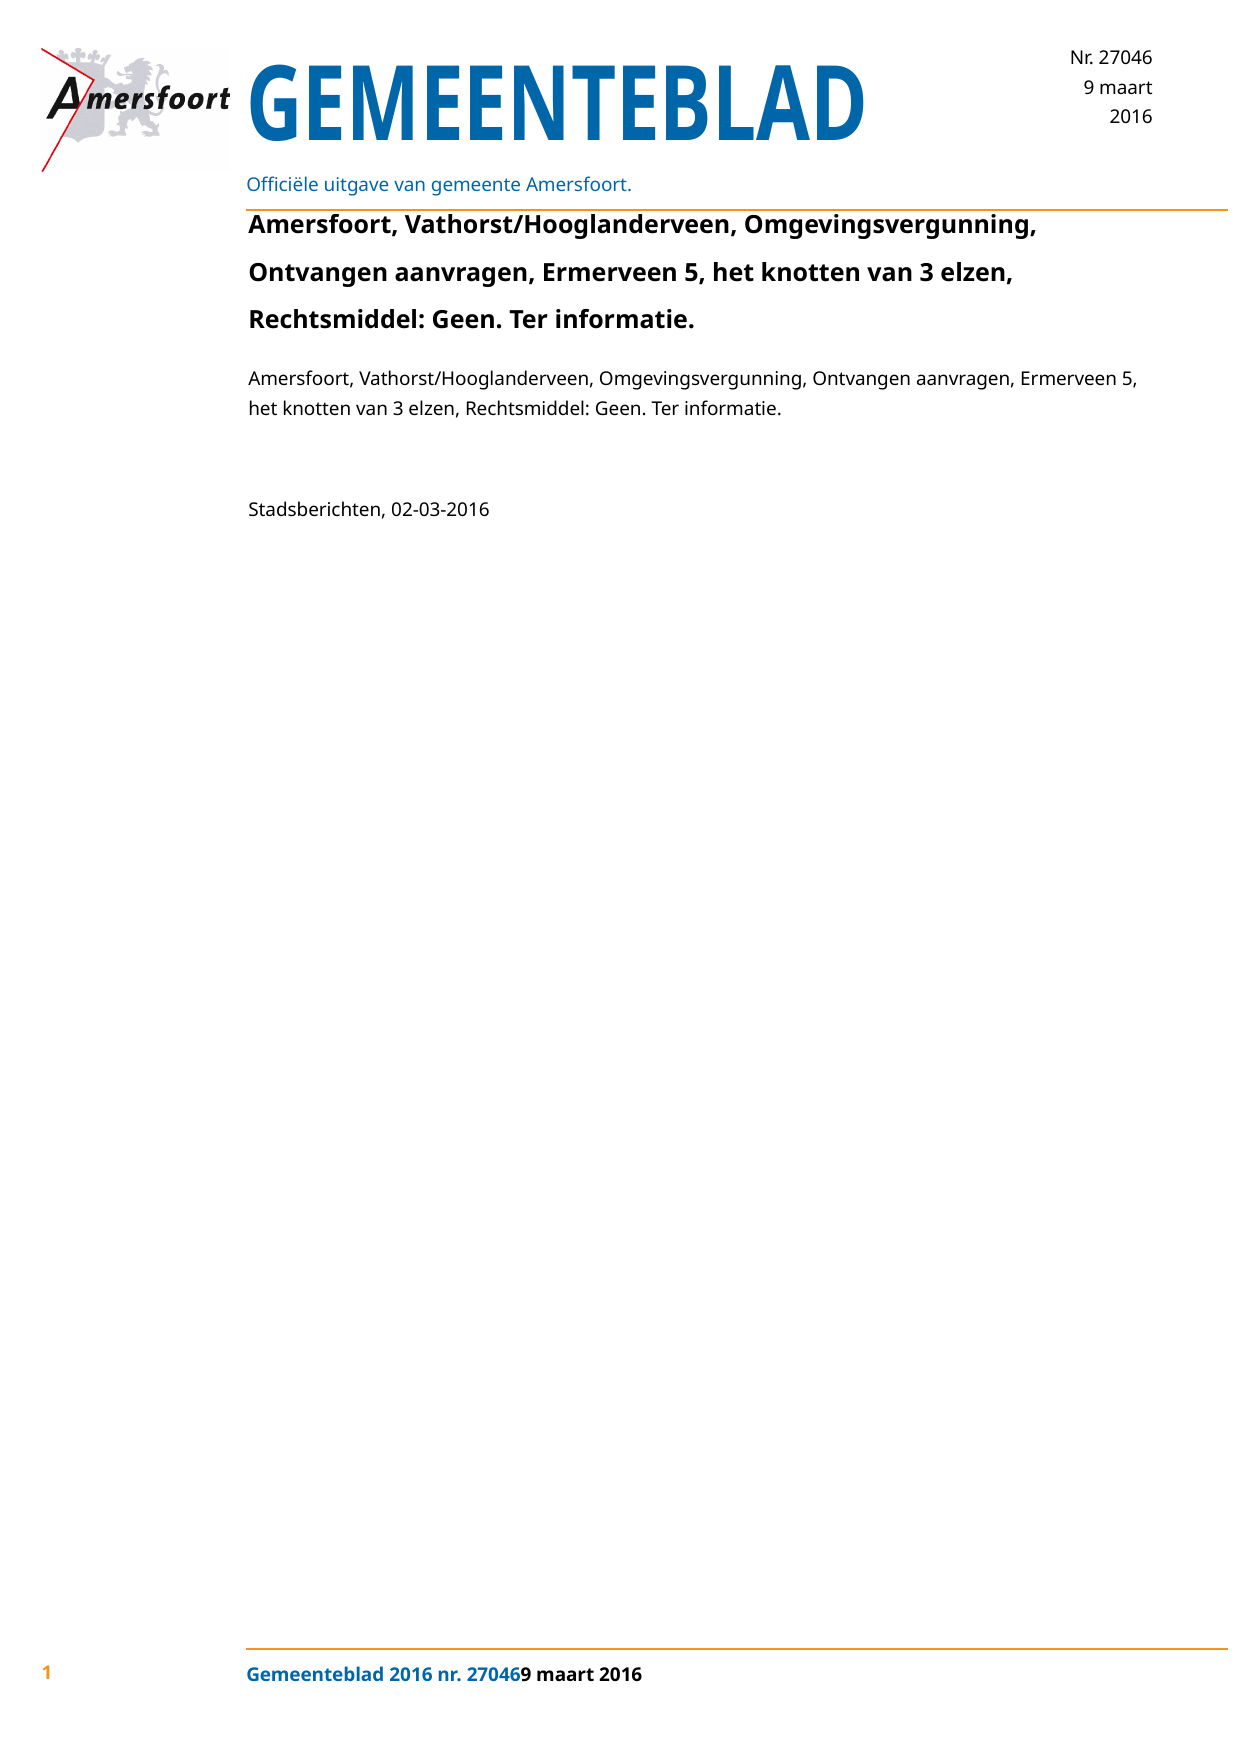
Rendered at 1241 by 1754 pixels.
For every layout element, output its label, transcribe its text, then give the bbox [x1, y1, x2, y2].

text Amersfoort, Vathorst/Hooglanderveen, Omgevingsvergunning, Ontvangen aanvragen, Ermerveen 5, het knotten van 3 elzen, Rechtsmiddel: Geen. Ter informatie. [248, 366, 1152, 421]
text Stadsberichten, 02-03-2016 [248, 496, 1152, 522]
text Amersfoort, Vathorst/Hooglanderveen, Omgevingsvergunning, Ontvangen aanvragen, Ermerveen 5, het knotten van 3 elzen, Rechtsmiddel: Geen. Ter informatie. [248, 211, 1152, 336]
picture [41, 47, 231, 172]
